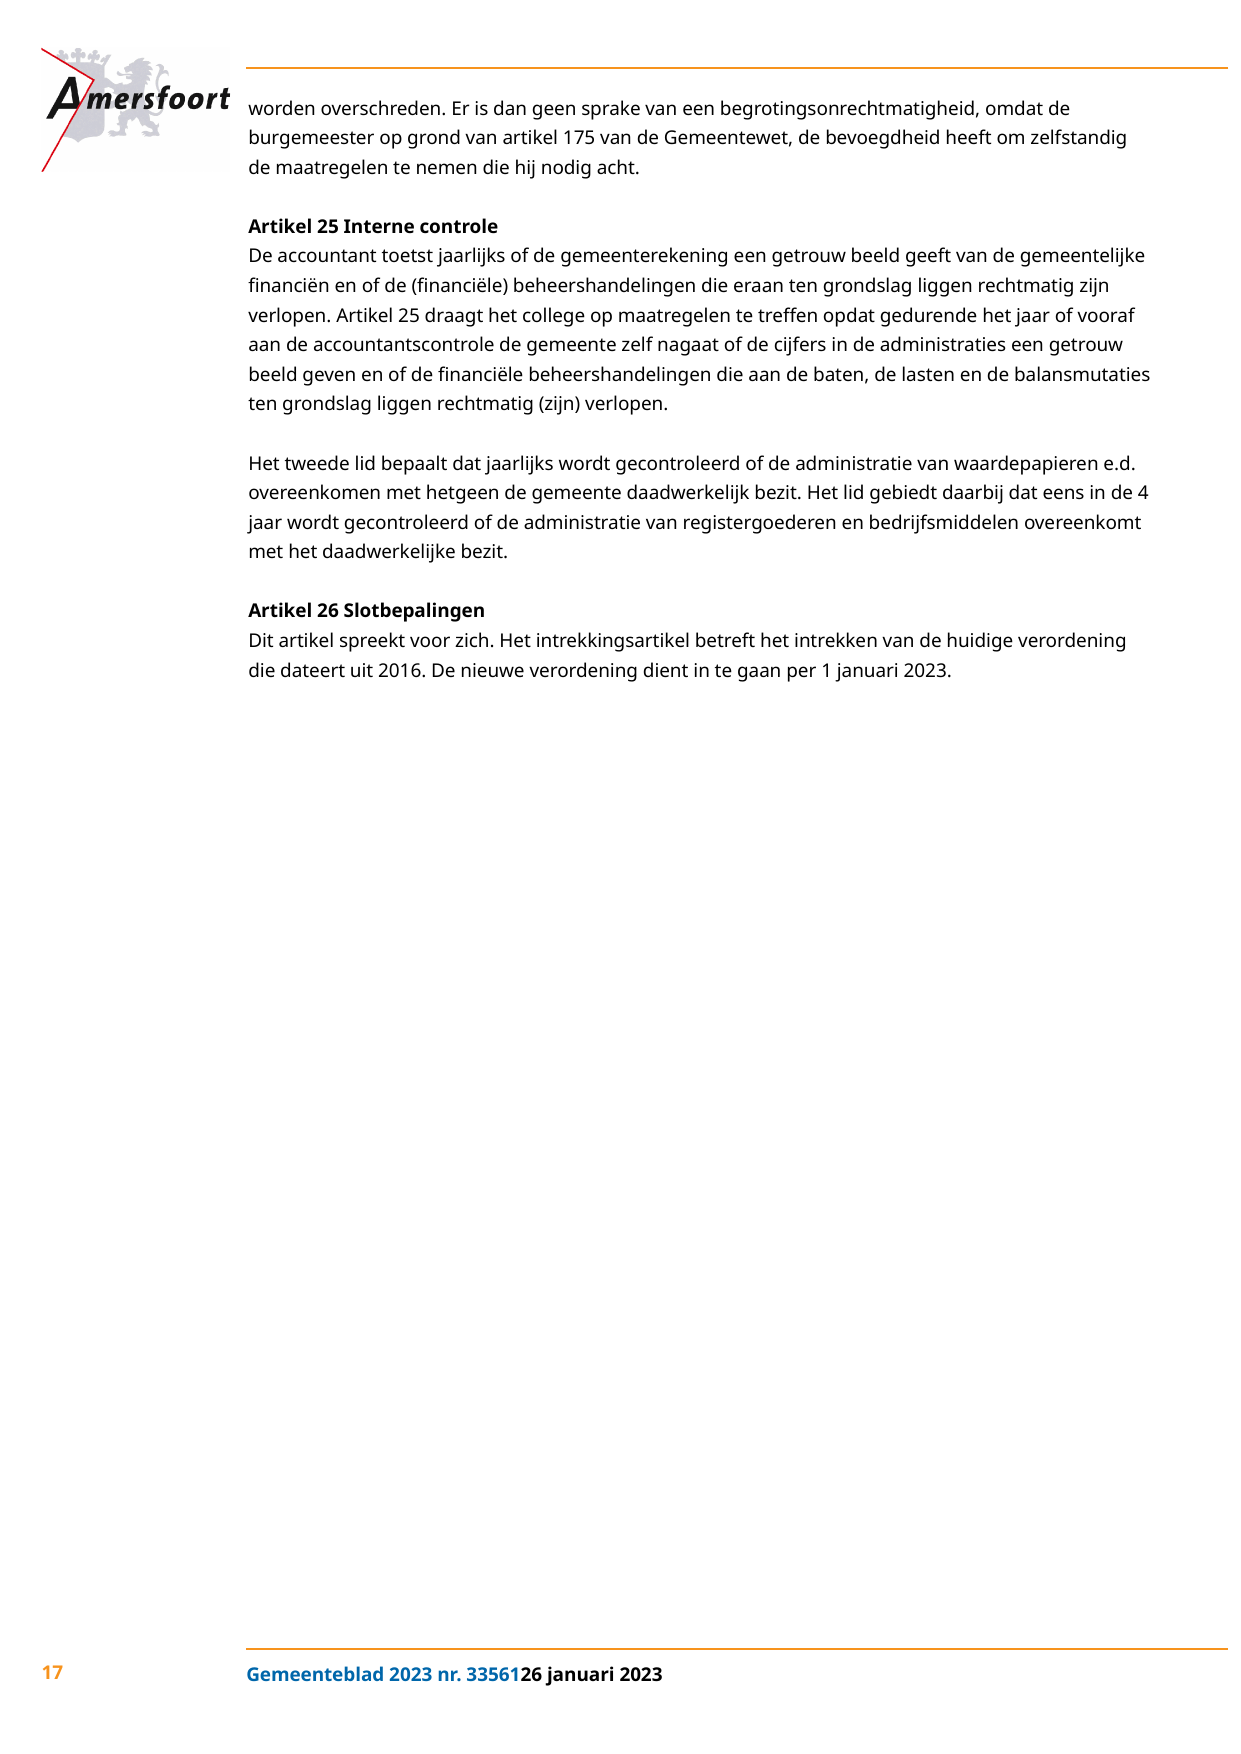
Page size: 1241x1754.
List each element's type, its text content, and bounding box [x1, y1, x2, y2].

text Het tweede lid bepaalt dat jaarlijks wordt gecontroleerd of de administratie van waardepapieren e.d. overeenkomen met hetgeen de gemeente daadwerkelijk bezit. Het lid gebiedt daarbij dat eens in de 4 jaar wordt gecontroleerd of de administratie van registergoederen en bedrijfsmiddelen overeenkomt met het daadwerkelijke bezit. [248, 450, 1152, 564]
text De accountant toetst jaarlijks of de gemeenterekening een getrouw beeld geeft van de gemeentelijke financiën en of de (financiële) beheershandelingen die eraan ten grondslag liggen rechtmatig zijn verlopen. Artikel 25 draagt het college op maatregelen te treffen opdat gedurende het jaar of vooraf aan de accountantscontrole de gemeente zelf nagaat of de cijfers in de administraties een getrouw beeld geven en of de financiële beheershandelingen die aan de baten, de lasten en de balansmutaties ten grondslag liggen rechtmatig (zijn) verlopen. [248, 243, 1152, 416]
text Dit artikel spreekt voor zich. Het intrekkingsartikel betreft het intrekken van de huidige verordening die dateert uit 2016. De nieuwe verordening dient in te gaan per 1 januari 2023. [248, 627, 1152, 683]
text worden overschreden. Er is dan geen sprake van een begrotingsonrechtmatigheid, omdat de burgemeester op grond van artikel 175 van de Gemeentewet, de bevoegdheid heeft om zelfstandig de maatregelen te nemen die hij nodig acht. [248, 95, 1152, 180]
text Artikel 26 Slotbepalingen [248, 598, 1152, 623]
text Artikel 25 Interne controle [248, 213, 1152, 239]
picture [41, 47, 231, 172]
